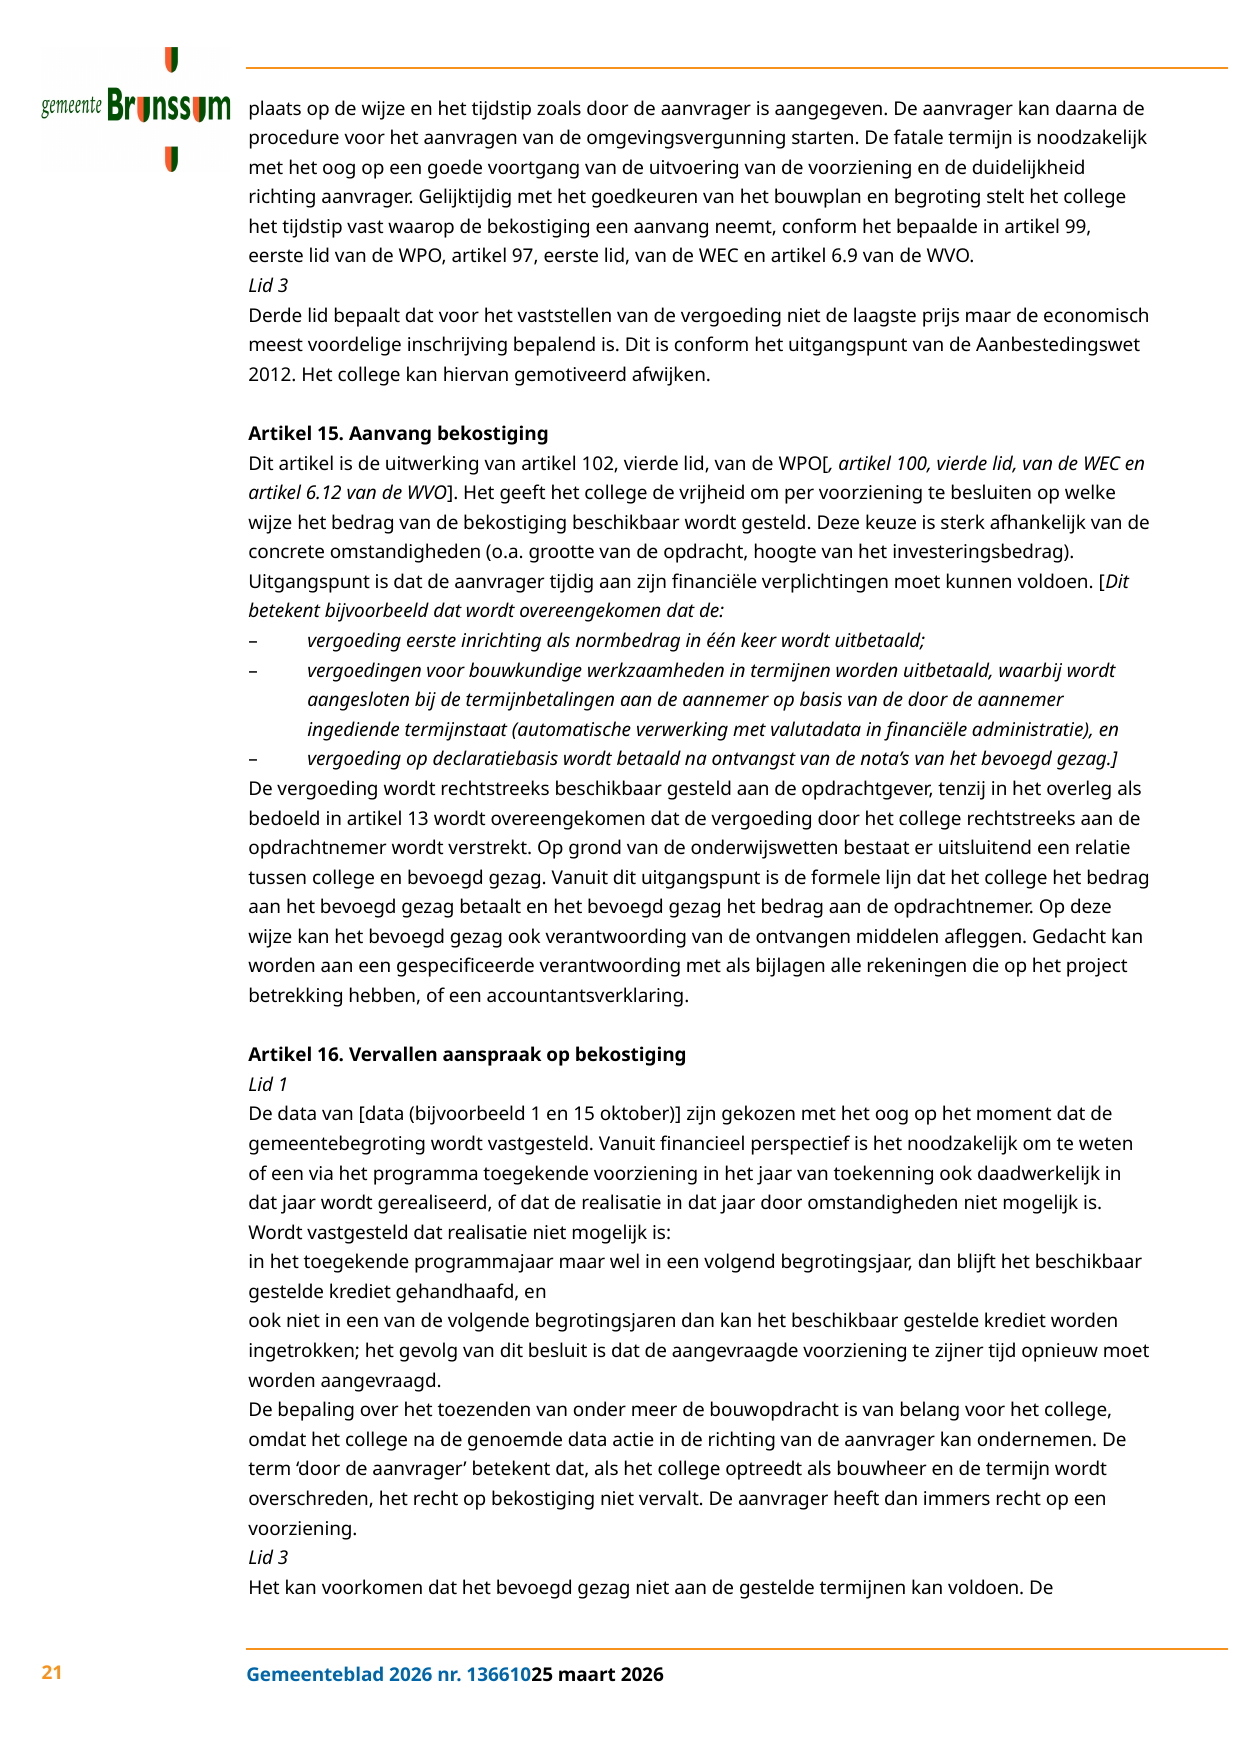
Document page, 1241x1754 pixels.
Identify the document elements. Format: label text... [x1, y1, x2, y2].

text ook niet in een van de volgende begrotingsjaren dan kan het beschikbaar gestelde krediet worden ingetrokken; het gevolg van dit besluit is dat de aangevraagde voorziening te zijner tijd opnieuw moet worden aangevraagd. [248, 1308, 1152, 1393]
list vergoedingen voor bouwkundige werkzaamheden in termijnen worden uitbetaald, waarbij wordt aangesloten bij de termijnbetalingen aan de aannemer op basis van de door de aannemer ingediende termijnstaat (automatische verwerking met valutadata in financiële administratie), en [248, 657, 1152, 742]
list vergoeding op declaratiebasis wordt betaald na ontvangst van de nota’s van het bevoegd gezag.] [248, 746, 1152, 771]
text Lid 3 [248, 1544, 1152, 1570]
text Artikel 15. Aanvang bekostiging [248, 420, 1152, 446]
text Derde lid bepaalt dat voor het vaststellen van de vergoeding niet de laagste prijs maar de economisch meest voordelige inschrijving bepalend is. Dit is conform het uitgangspunt van de Aanbestedingswet 2012. Het college kan hiervan gemotiveerd afwijken. [248, 302, 1152, 387]
text plaats op de wijze en het tijdstip zoals door de aanvrager is aangegeven. De aanvrager kan daarna de procedure voor het aanvragen van de omgevingsvergunning starten. De fatale termijn is noodzakelijk met het oog op een goede voortgang van de uitvoering van de voorziening en de duidelijkheid richting aanvrager. Gelijktijdig met het goedkeuren van het bouwplan en begroting stelt het college het tijdstip vast waarop de bekostiging een aanvang neemt, conform het bepaalde in artikel 99, eerste lid van de WPO, artikel 97, eerste lid, van de WEC en artikel 6.9 van de WVO. [248, 95, 1152, 268]
text De data van [data (bijvoorbeeld 1 en 15 oktober)] zijn gekozen met het oog op het moment dat de gemeentebegroting wordt vastgesteld. Vanuit financieel perspectief is het noodzakelijk om te weten of een via het programma toegekende voorziening in het jaar van toekenning ook daadwerkelijk in dat jaar wordt gerealiseerd, of dat de realisatie in dat jaar door omstandigheden niet mogelijk is. Wordt vastgesteld dat realisatie niet mogelijk is: [248, 1101, 1152, 1245]
text De bepaling over het toezenden van onder meer de bouwopdracht is van belang voor het college, omdat het college na de genoemde data actie in de richting van de aanvrager kan ondernemen. De term ‘door de aanvrager’ betekent dat, als het college optreedt als bouwheer en de termijn wordt overschreden, het recht op bekostiging niet vervalt. De aanvrager heeft dan immers recht op een voorziening. [248, 1396, 1152, 1541]
text Artikel 16. Vervallen aanspraak op bekostiging [248, 1041, 1152, 1067]
text in het toegekende programmajaar maar wel in een volgend begrotingsjaar, dan blijft het beschikbaar gestelde krediet gehandhaafd, en [248, 1248, 1152, 1304]
text Lid 1 [248, 1071, 1152, 1097]
text Het kan voorkomen dat het bevoegd gezag niet aan de gestelde termijnen kan voldoen. De [248, 1574, 1152, 1600]
text Dit artikel is de uitwerking van artikel 102, vierde lid, van de WPO[, artikel 100, vierde lid, van de WEC en artikel 6.12 van de WVO]. Het geeft het college de vrijheid om per voorziening te besluiten op welke wijze het bedrag van de bekostiging beschikbaar wordt gesteld. Deze keuze is sterk afhankelijk van de concrete omstandigheden (o.a. grootte van de opdracht, hoogte van het investeringsbedrag). Uitgangspunt is dat de aanvrager tijdig aan zijn financiële verplichtingen moet kunnen voldoen. [Dit betekent bijvoorbeeld dat wordt overeengekomen dat de: [248, 450, 1152, 623]
picture [41, 47, 231, 172]
text De vergoeding wordt rechtstreeks beschikbaar gesteld aan de opdrachtgever, tenzij in het overleg als bedoeld in artikel 13 wordt overeengekomen dat de vergoeding door het college rechtstreeks aan de opdrachtnemer wordt verstrekt. Op grond van de onderwijswetten bestaat er uitsluitend een relatie tussen college en bevoegd gezag. Vanuit dit uitgangspunt is de formele lijn dat het college het bedrag aan het bevoegd gezag betaalt en het bevoegd gezag het bedrag aan de opdrachtnemer. Op deze wijze kan het bevoegd gezag ook verantwoording van de ontvangen middelen afleggen. Gedacht kan worden aan een gespecificeerde verantwoording met als bijlagen alle rekeningen die op het project betrekking hebben, of een accountantsverklaring. [248, 775, 1152, 1008]
text Lid 3 [248, 272, 1152, 298]
list vergoeding eerste inrichting als normbedrag in één keer wordt uitbetaald; [248, 627, 1152, 653]
